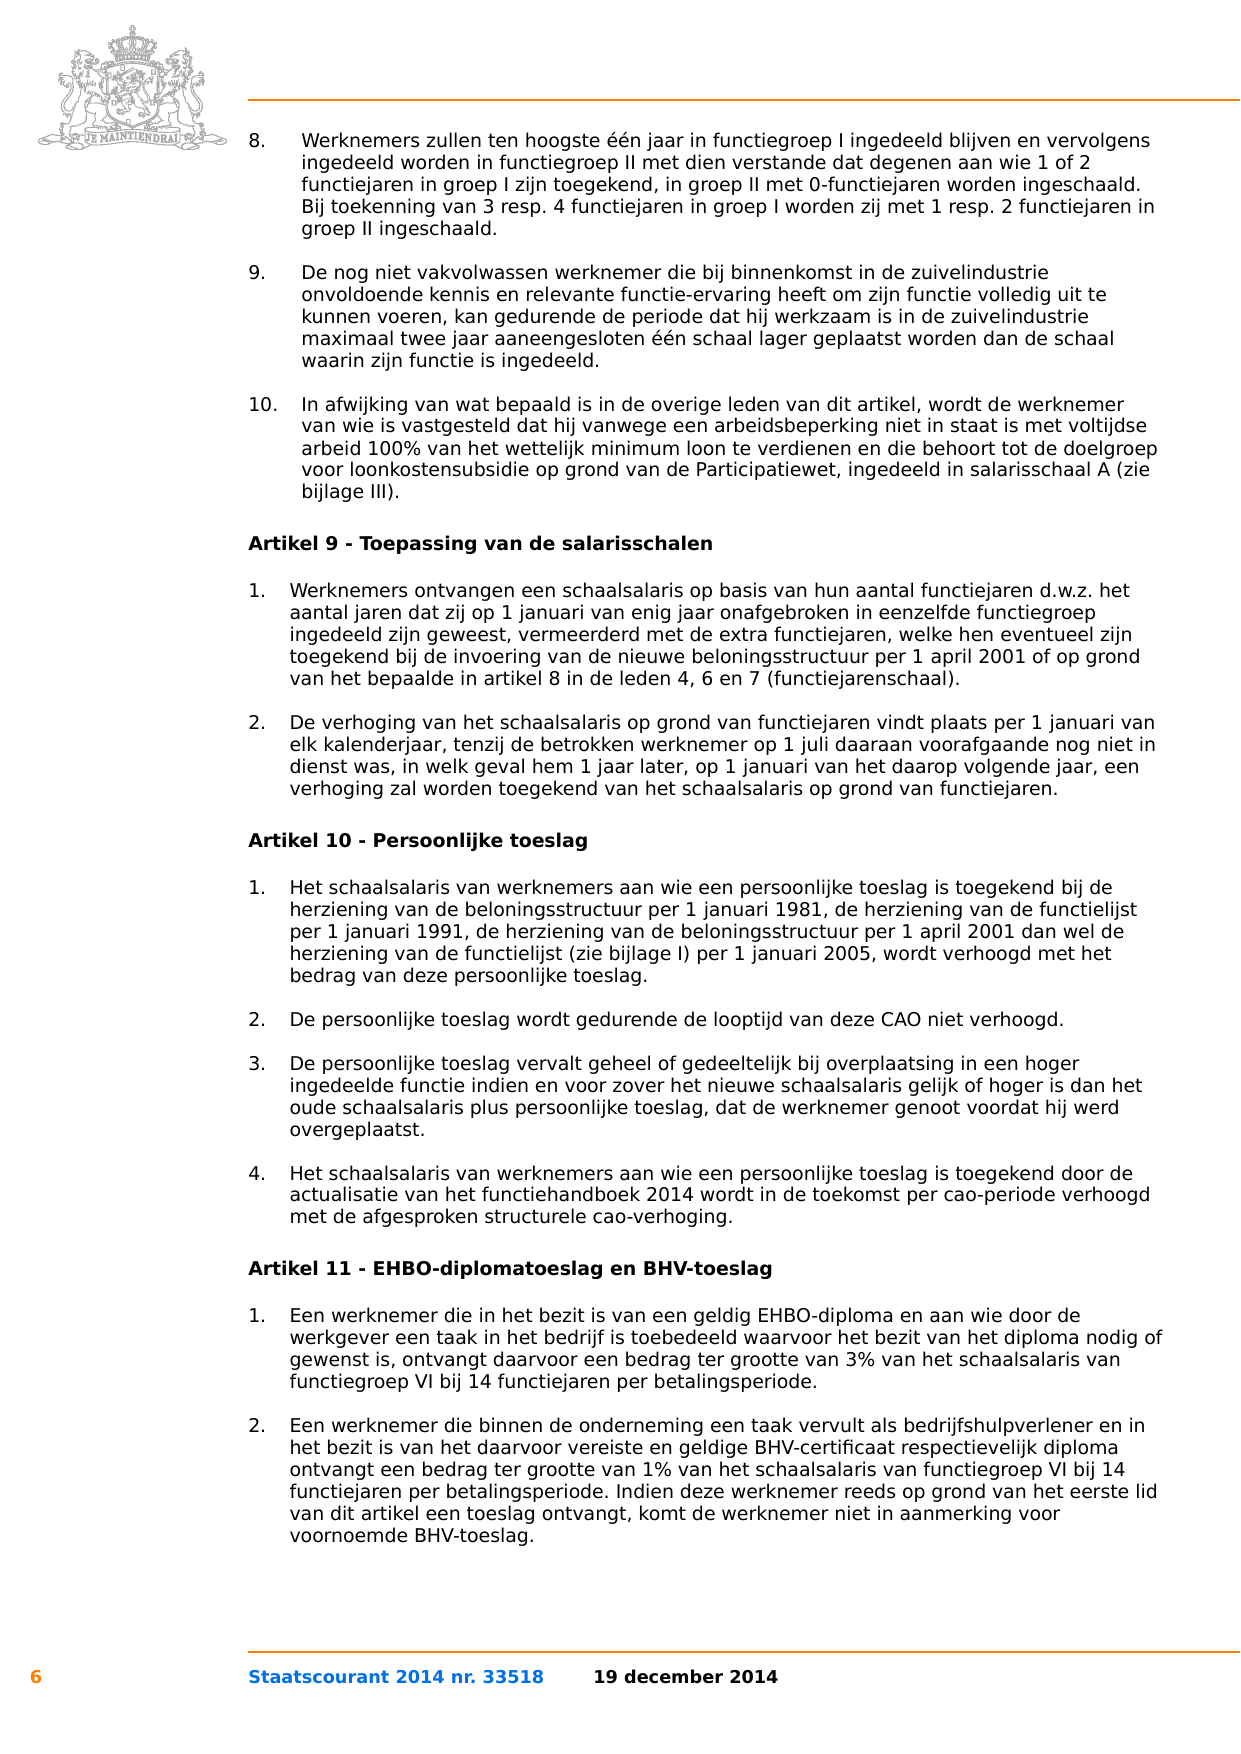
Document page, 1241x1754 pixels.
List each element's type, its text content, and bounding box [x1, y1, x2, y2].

text 1. Werknemers ontvangen een schaalsalaris op basis van hun aantal functiejaren d.w.z. het aantal jaren dat zij op 1 januari van enig jaar onafgebroken in eenzelfde functiegroep ingedeeld zijn geweest, vermeerderd met de extra functiejaren, welke hen eventueel zijn toegekend bij de invoering van de nieuwe beloningsstructuur per 1 april 2001 of op grond van het bepaalde in artikel 8 in de leden 4, 6 en 7 (functiejarenschaal). [248, 580, 1163, 690]
text 3. De persoonlijke toeslag vervalt geheel of gedeeltelijk bij overplaatsing in een hoger ingedeelde functie indien en voor zover het nieuwe schaalsalaris gelijk of hoger is dan het oude schaalsalaris plus persoonlijke toeslag, dat de werknemer genoot voordat hij werd overgeplaatst. [248, 1053, 1163, 1141]
text 2. De persoonlijke toeslag wordt gedurende de looptijd van deze CAO niet verhoogd. [248, 1009, 1163, 1031]
subtitle Artikel 9 - Toepassing van de salarisschalen [248, 533, 1163, 555]
text 9. De nog niet vakvolwassen werknemer die bij binnenkomst in de zuivelindustrie onvoldoende kennis en relevante functie-ervaring heeft om zijn functie volledig uit te kunnen voeren, kan gedurende de periode dat hij werkzaam is in de zuivelindustrie maximaal twee jaar aaneengesloten één schaal lager geplaatst worden dan de schaal waarin zijn functie is ingedeeld. [248, 262, 1163, 372]
text 1. Het schaalsalaris van werknemers aan wie een persoonlijke toeslag is toegekend bij de herziening van de beloningsstructuur per 1 januari 1981, de herziening van de functielijst per 1 januari 1991, de herziening van de beloningsstructuur per 1 april 2001 dan wel de herziening van de functielijst (zie bijlage I) per 1 januari 2005, wordt verhoogd met het bedrag van deze persoonlijke toeslag. [248, 877, 1163, 987]
text 1. Een werknemer die in het bezit is van een geldig EHBO-diploma en aan wie door de werkgever een taak in het bedrijf is toebedeeld waarvoor het bezit van het diploma nodig of gewenst is, ontvangt daarvoor een bedrag ter grootte van 3% van het schaalsalaris van functiegroep VI bij 14 functiejaren per betalingsperiode. [248, 1305, 1163, 1393]
subtitle Artikel 11 - EHBO-diplomatoeslag en BHV-toeslag [248, 1258, 1163, 1280]
text 2. Een werknemer die binnen de onderneming een taak vervult als bedrijfshulpverlener en in het bezit is van het daarvoor vereiste en geldige BHV-certificaat respectievelijk diploma ontvangt een bedrag ter grootte van 1% van het schaalsalaris van functiegroep VI bij 14 functiejaren per betalingsperiode. Indien deze werknemer reeds op grond van het eerste lid van dit artikel een toeslag ontvangt, komt de werknemer niet in aanmerking voor voornoemde BHV-toeslag. [248, 1415, 1163, 1547]
text 10. In afwijking van wat bepaald is in de overige leden van dit artikel, wordt de werknemer van wie is vastgesteld dat hij vanwege een arbeidsbeperking niet in staat is met voltijdse arbeid 100% van het wettelijk minimum loon te verdienen en die behoort tot de doelgroep voor loonkostensubsidie op grond van de Participatiewet, ingedeeld in salarisschaal A (zie bijlage III). [248, 393, 1163, 503]
text 8. Werknemers zullen ten hoogste één jaar in functiegroep I ingedeeld blijven en vervolgens ingedeeld worden in functiegroep II met dien verstande dat degenen aan wie 1 of 2 functiejaren in groep I zijn toegekend, in groep II met 0-functiejaren worden ingeschaald. Bij toekenning van 3 resp. 4 functiejaren in groep I worden zij met 1 resp. 2 functiejaren in groep II ingeschaald. [248, 130, 1163, 240]
picture [38, 25, 227, 150]
subtitle Artikel 10 - Persoonlijke toeslag [248, 830, 1163, 852]
text 2. De verhoging van het schaalsalaris op grond van functiejaren vindt plaats per 1 januari van elk kalenderjaar, tenzij de betrokken werknemer op 1 juli daaraan voorafgaande nog niet in dienst was, in welk geval hem 1 jaar later, op 1 januari van het daarop volgende jaar, een verhoging zal worden toegekend van het schaalsalaris op grond van functiejaren. [248, 712, 1163, 800]
text 4. Het schaalsalaris van werknemers aan wie een persoonlijke toeslag is toegekend door de actualisatie van het functiehandboek 2014 wordt in de toekomst per cao-periode verhoogd met de afgesproken structurele cao-verhoging. [248, 1162, 1163, 1228]
